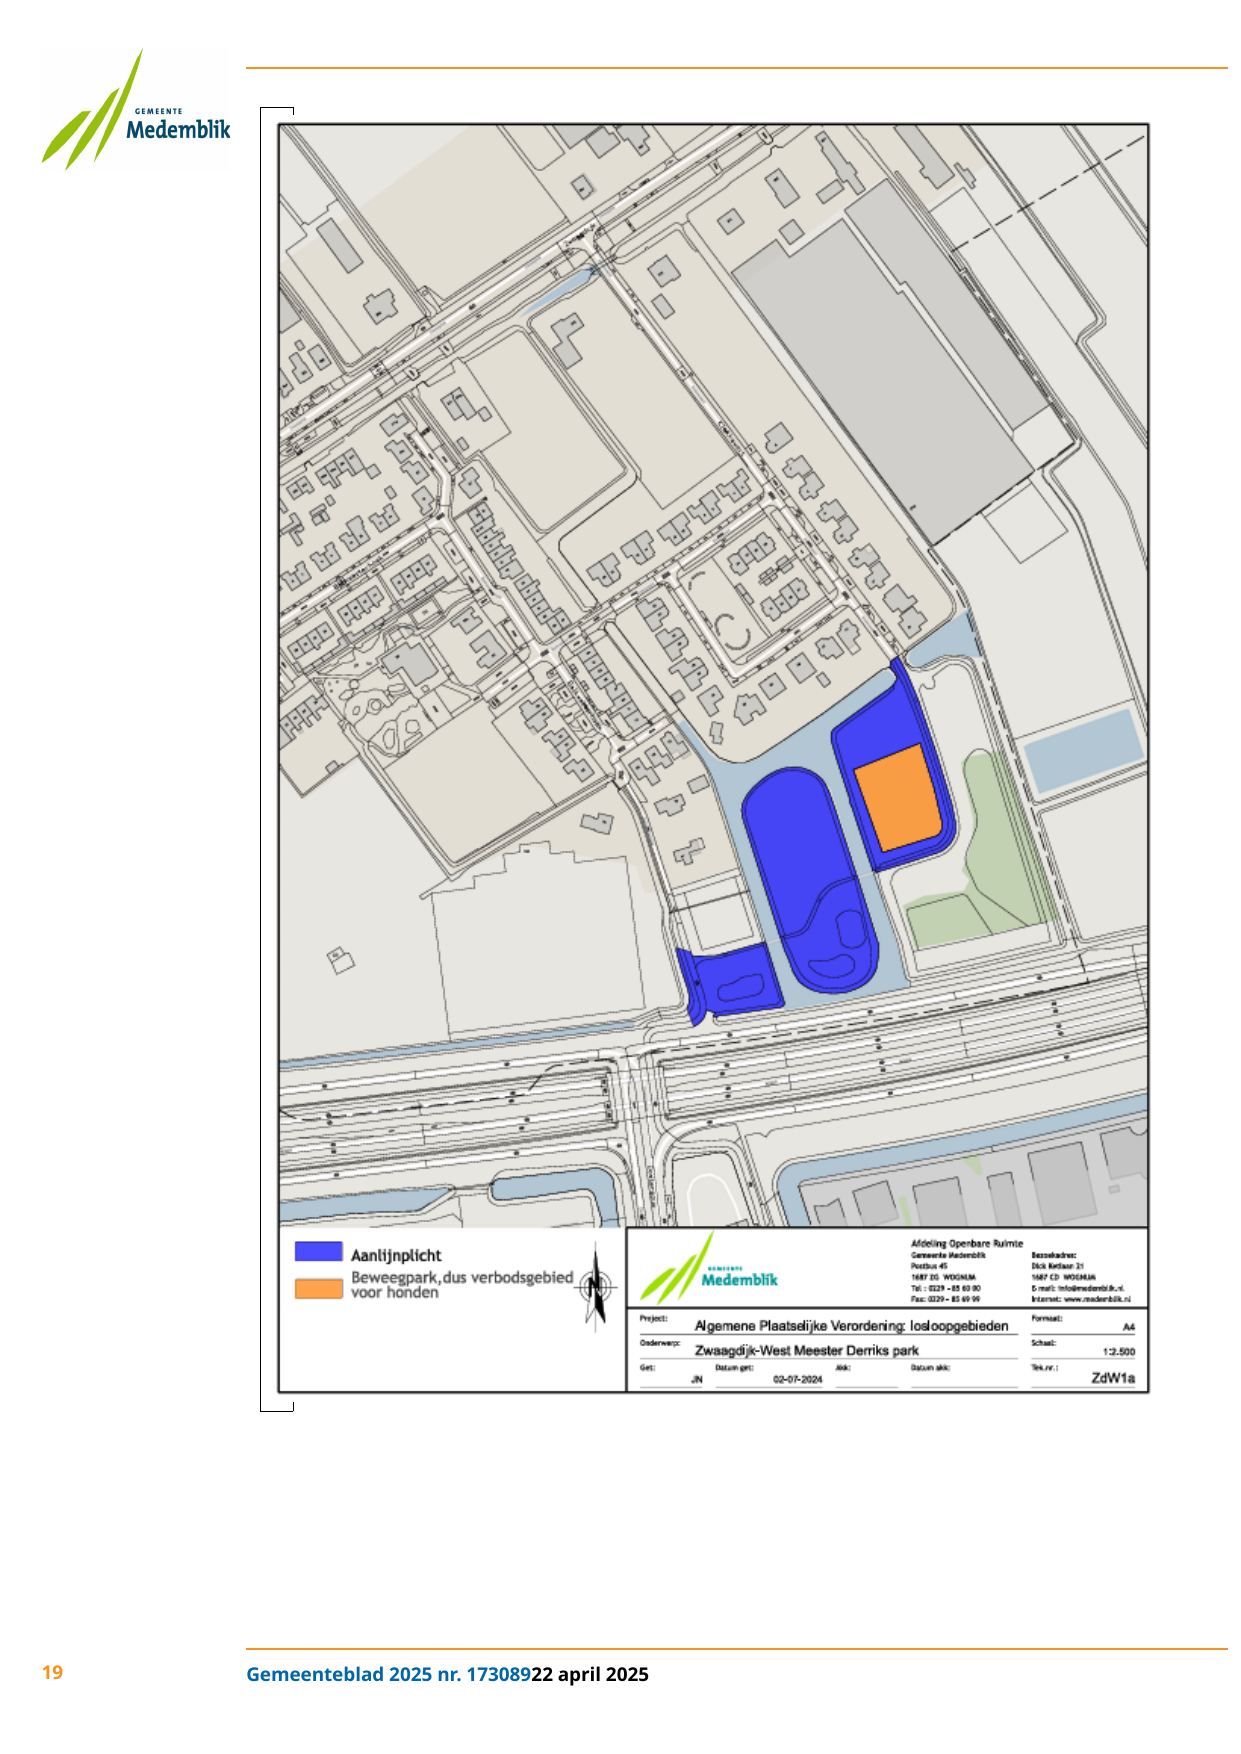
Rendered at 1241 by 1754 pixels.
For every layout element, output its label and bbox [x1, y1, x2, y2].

picture [268, 115, 1155, 1402]
picture [41, 47, 231, 172]
